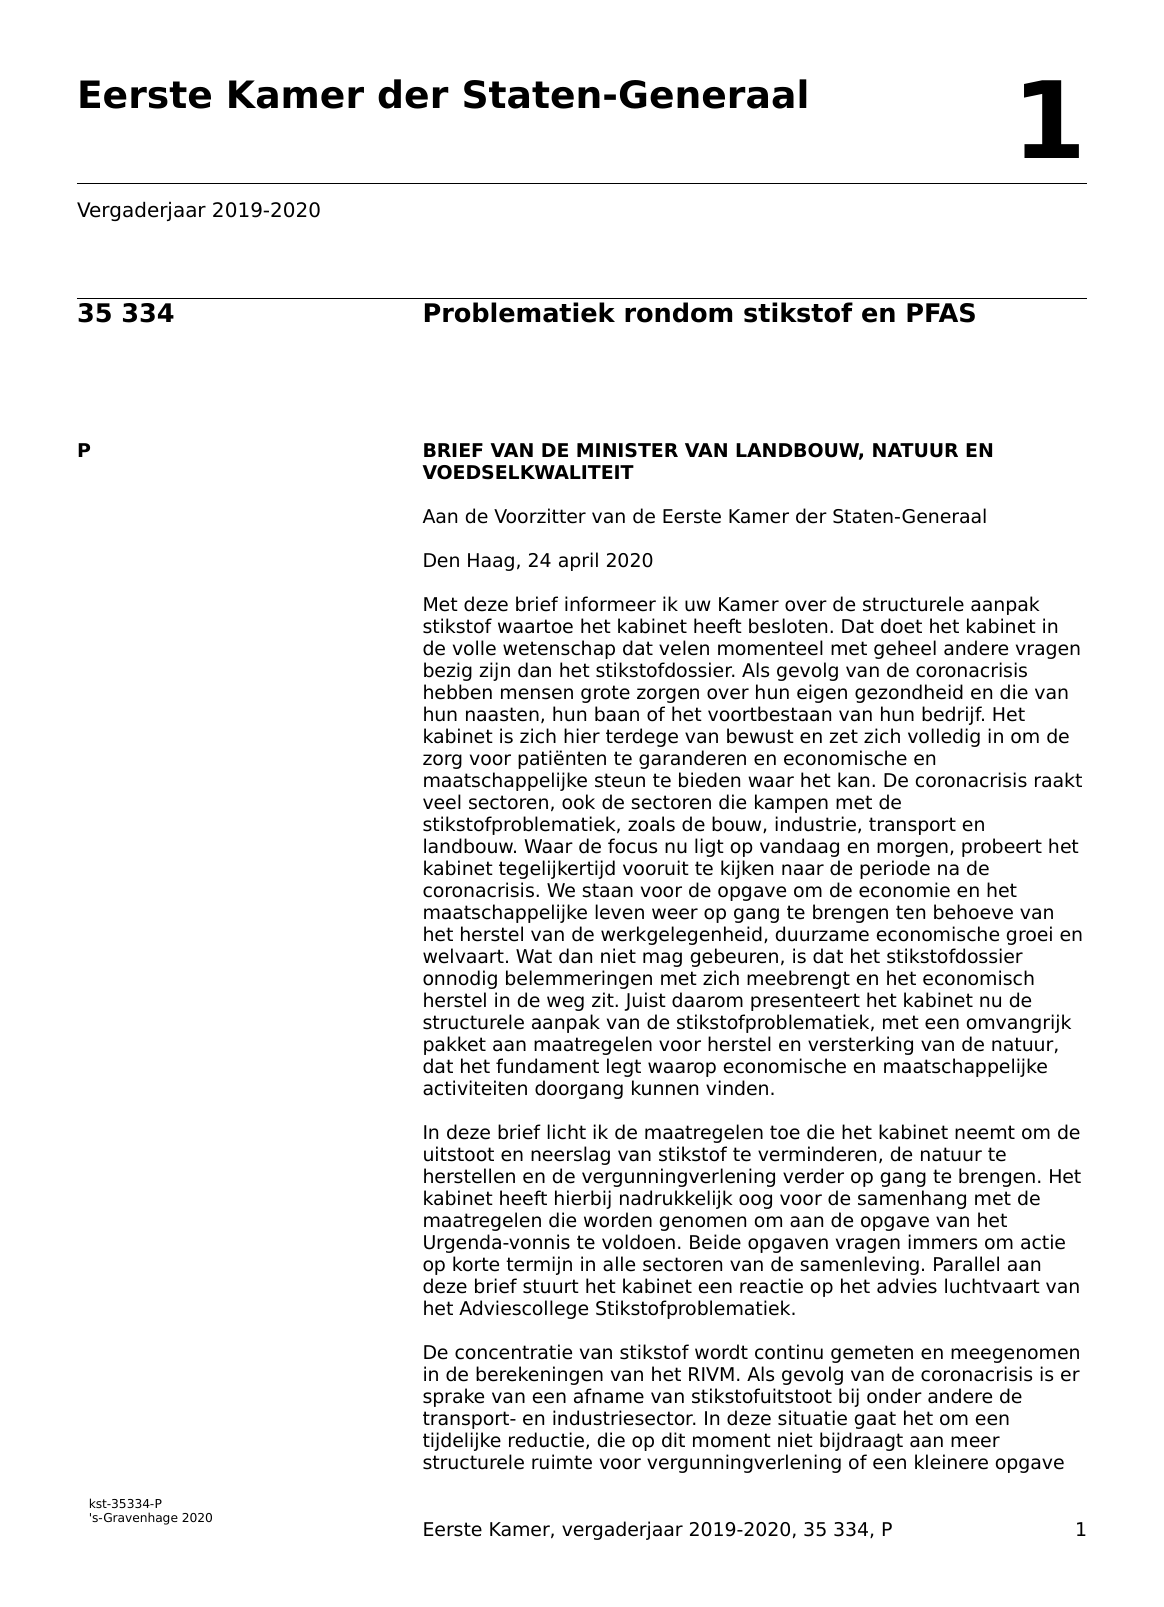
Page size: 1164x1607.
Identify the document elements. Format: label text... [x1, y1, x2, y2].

text In deze brief licht ik de maatregelen toe die het kabinet neemt om de uitstoot en neerslag van stikstof te verminderen, de natuur te herstellen en de vergunningverlening verder op gang te brengen. Het kabinet heeft hierbij nadrukkelijk oog voor de samenhang met de maatregelen die worden genomen om aan de opgave van het Urgenda-vonnis te voldoen. Beide opgaven vragen immers om actie op korte termijn in alle sectoren van de samenleving. Parallel aan deze brief stuurt het kabinet een reactie op het advies luchtvaart van het Adviescollege Stikstofproblematiek. [422, 1122, 1087, 1320]
text De concentratie van stikstof wordt continu gemeten en meegenomen in de berekeningen van het RIVM. Als gevolg van de coronacrisis is er sprake van een afname van stikstofuitstoot bij onder andere de transport- en industriesector. In deze situatie gaat het om een tijdelijke reductie, die op dit moment niet bijdraagt aan meer structurele ruimte voor vergunningverlening of een kleinere opgave [422, 1342, 1087, 1474]
text Den Haag, 24 april 2020 [422, 550, 1087, 572]
table_header Eerste Kamer der Staten-Generaal [77, 59, 886, 183]
text kst-35334-P [88, 1497, 323, 1511]
text 's-Gravenhage 2020 [88, 1511, 323, 1525]
table_header 1 [886, 59, 1087, 183]
table_cell Vergaderjaar 2019-2020 [77, 184, 1087, 298]
subtitle 35 334 Problematiek rondom stikstof en PFAS [77, 299, 1087, 329]
subtitle P BRIEF VAN DE MINISTER VAN LANDBOUW, NATUUR EN VOEDSELKWALITEIT [77, 440, 1087, 484]
text Met deze brief informeer ik uw Kamer over de structurele aanpak stikstof waartoe het kabinet heeft besloten. Dat doet het kabinet in de volle wetenschap dat velen momenteel met geheel andere vragen bezig zijn dan het stikstofdossier. Als gevolg van de coronacrisis hebben mensen grote zorgen over hun eigen gezondheid en die van hun naasten, hun baan of het voortbestaan van hun bedrijf. Het kabinet is zich hier terdege van bewust en zet zich volledig in om de zorg voor patiënten te garanderen en economische en maatschappelijke steun te bieden waar het kan. De coronacrisis raakt veel sectoren, ook de sectoren die kampen met de stikstofproblematiek, zoals de bouw, industrie, transport en landbouw. Waar de focus nu ligt op vandaag en morgen, probeert het kabinet tegelijkertijd vooruit te kijken naar de periode na de coronacrisis. We staan voor de opgave om de economie en het maatschappelijke leven weer op gang te brengen ten behoeve van het herstel van de werkgelegenheid, duurzame economische groei en welvaart. Wat dan niet mag gebeuren, is dat het stikstofdossier onnodig belemmeringen met zich meebrengt en het economisch herstel in de weg zit. Juist daarom presenteert het kabinet nu de structurele aanpak van de stikstofproblematiek, met een omvangrijk pakket aan maatregelen voor herstel en versterking van de natuur, dat het fundament legt waarop economische en maatschappelijke activiteiten doorgang kunnen vinden. [422, 594, 1087, 1100]
text Aan de Voorzitter van de Eerste Kamer der Staten-Generaal [422, 506, 1087, 528]
